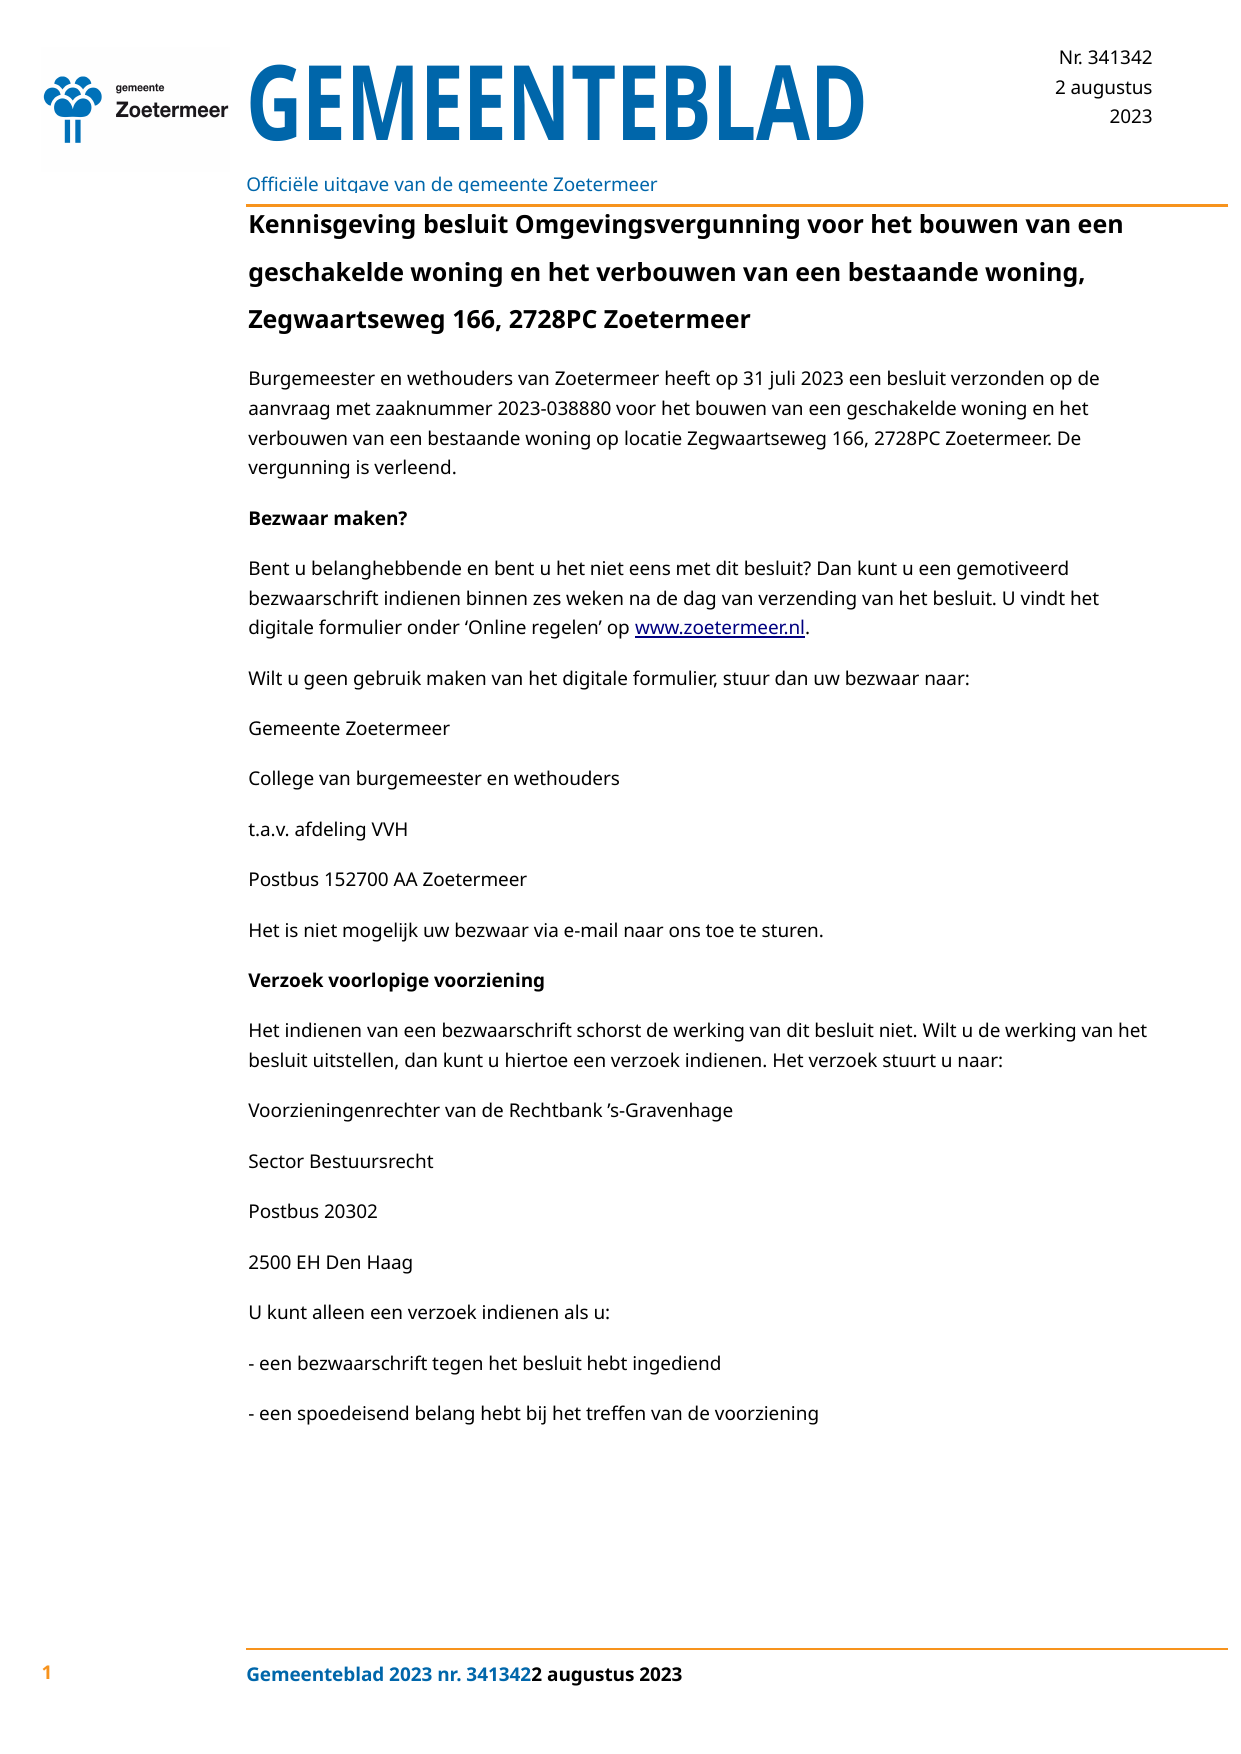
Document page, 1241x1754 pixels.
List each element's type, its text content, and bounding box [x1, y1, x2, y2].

text Postbus 20302 [248, 1198, 1152, 1224]
text Voorzieningenrechter van de Rechtbank ’s-Gravenhage [248, 1098, 1152, 1123]
text Wilt u geen gebruik maken van het digitale formulier, stuur dan uw bezwaar naar: [248, 665, 1152, 690]
text - een spoedeisend belang hebt bij het treffen van de voorziening [248, 1400, 1152, 1426]
text Verzoek voorlopige voorziening [248, 967, 1152, 993]
text Gemeente Zoetermeer [248, 715, 1152, 741]
text Het is niet mogelijk uw bezwaar via e-mail naar ons toe te sturen. [248, 917, 1152, 942]
text Kennisgeving besluit Omgevingsvergunning voor het bouwen van een geschakelde woning en het verbouwen van een bestaande woning, Zegwaartseweg 166, 2728PC Zoetermeer [248, 207, 1152, 336]
picture [41, 47, 231, 172]
text t.a.v. afdeling VVH [248, 816, 1152, 842]
text Sector Bestuursrecht [248, 1148, 1152, 1174]
text Het indienen van een bezwaarschrift schorst de werking van dit besluit niet. Wilt u de werking van het besluit uitstellen, dan kunt u hiertoe een verzoek indienen. Het verzoek stuurt u naar: [248, 1018, 1152, 1073]
text Burgemeester en wethouders van Zoetermeer heeft op 31 juli 2023 een besluit verzonden op de aanvraag met zaaknummer 2023-038880 voor het bouwen van een geschakelde woning en het verbouwen van een bestaande woning op locatie Zegwaartseweg 166, 2728PC Zoetermeer. De vergunning is verleend. [248, 366, 1152, 480]
text College van burgemeester en wethouders [248, 766, 1152, 791]
text Bezwaar maken? [248, 505, 1152, 530]
text 2500 EH Den Haag [248, 1249, 1152, 1274]
text Bent u belanghebbende en bent u het niet eens met dit besluit? Dan kunt u een gemotiveerd bezwaarschrift indienen binnen zes weken na de dag van verzending van het besluit. U vindt het digitale formulier onder ‘Online regelen’ op www.zoetermeer.nl. [248, 555, 1152, 640]
text - een bezwaarschrift tegen het besluit hebt ingediend [248, 1350, 1152, 1375]
text U kunt alleen een verzoek indienen als u: [248, 1299, 1152, 1325]
text Postbus 152700 AA Zoetermeer [248, 866, 1152, 892]
